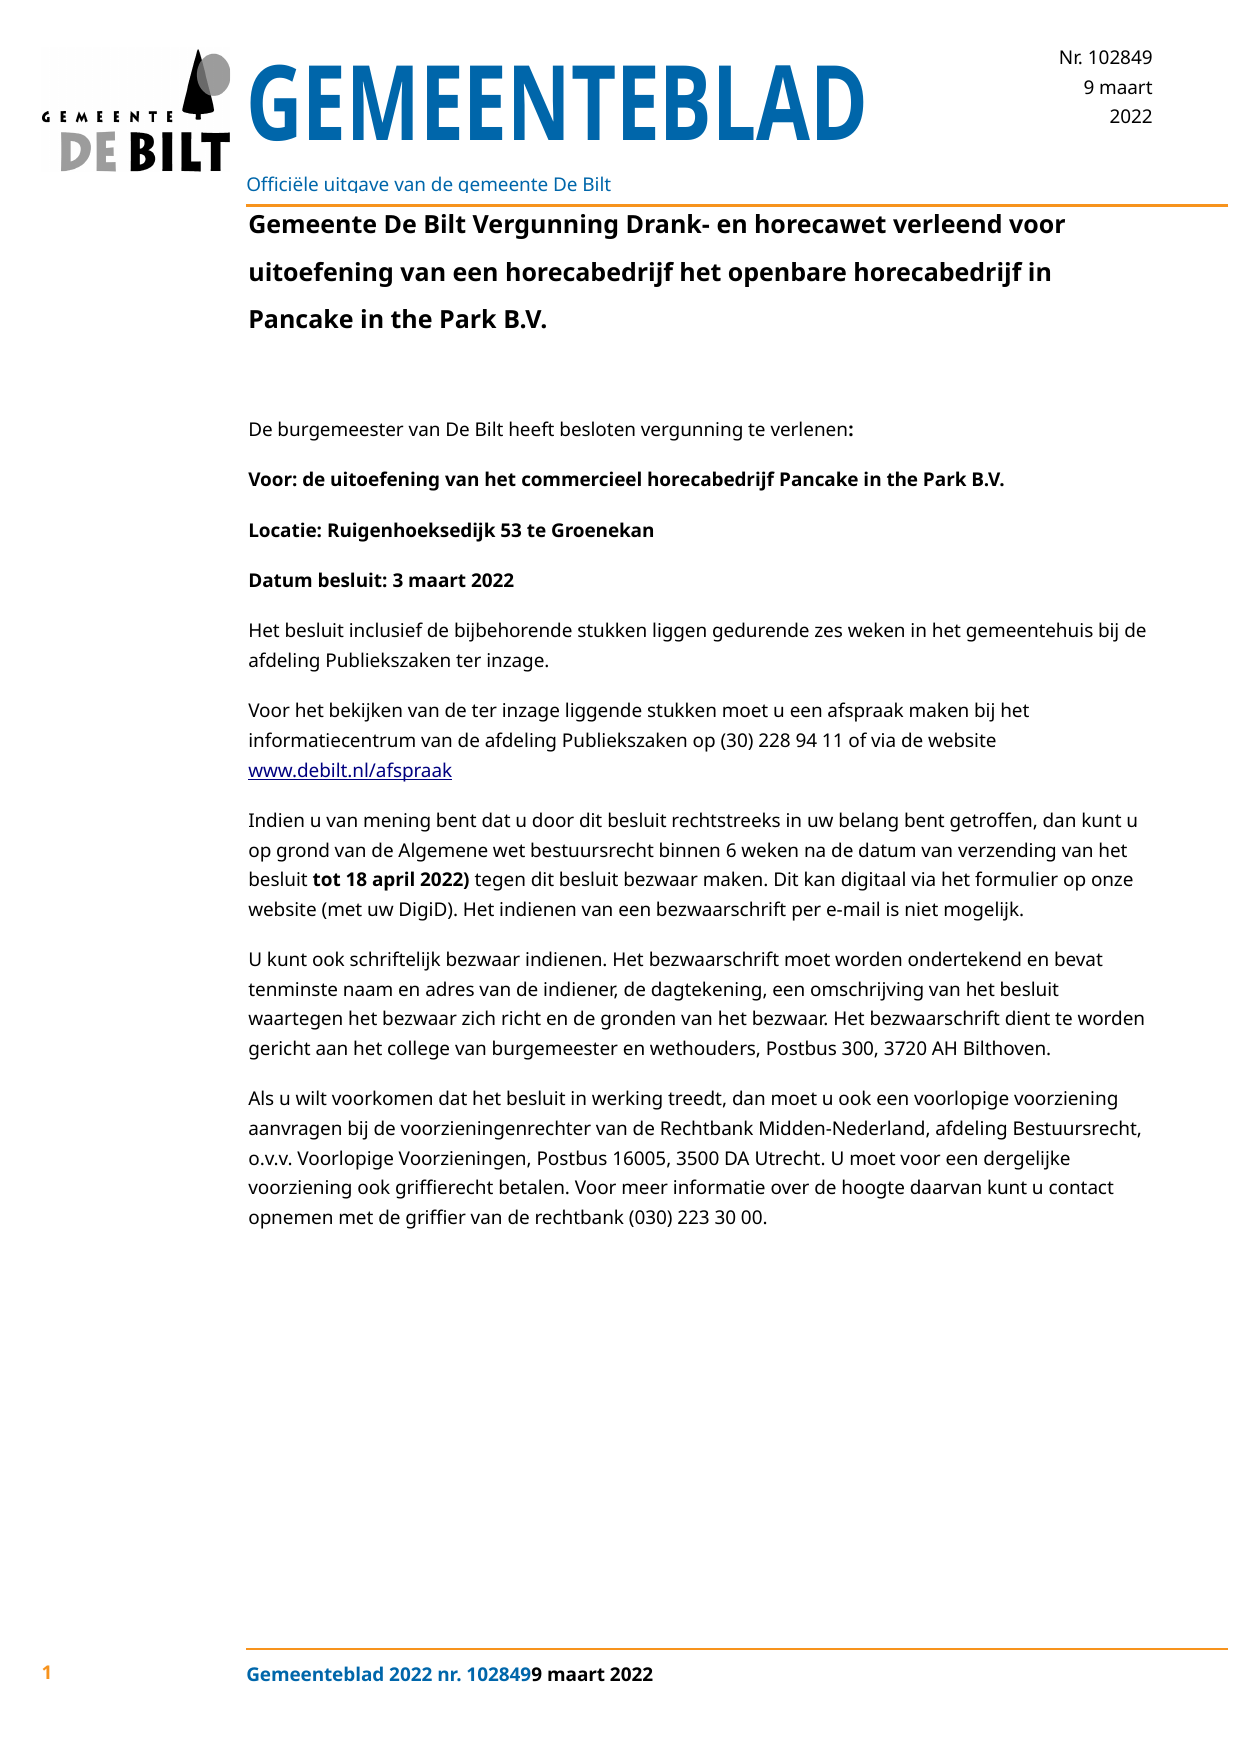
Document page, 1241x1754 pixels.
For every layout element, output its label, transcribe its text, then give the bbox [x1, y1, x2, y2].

text Als u wilt voorkomen dat het besluit in werking treedt, dan moet u ook een voorlopige voorziening aanvragen bij de voorzieningenrechter van de Rechtbank Midden-Nederland, afdeling Bestuursrecht, o.v.v. Voorlopige Voorzieningen, Postbus 16005, 3500 DA Utrecht. U moet voor een dergelijke voorziening ook griffierecht betalen. Voor meer informatie over de hoogte daarvan kunt u contact opnemen met de griffier van de rechtbank (030) 223 30 00. [248, 1086, 1152, 1229]
text Voor het bekijken van de ter inzage liggende stukken moet u een afspraak maken bij het informatiecentrum van de afdeling Publiekszaken op (30) 228 94 11 of via de website www.debilt.nl/afspraak [248, 698, 1152, 782]
text Gemeente De Bilt Vergunning Drank- en horecawet verleend voor uitoefening van een horecabedrijf het openbare horecabedrijf in Pancake in the Park B.V. [248, 207, 1152, 336]
text Datum besluit: 3 maart 2022 [248, 567, 1152, 593]
picture [41, 47, 231, 172]
text Voor: de uitoefening van het commercieel horecabedrijf Pancake in the Park B.V. [248, 466, 1152, 492]
text Het besluit inclusief de bijbehorende stukken liggen gedurende zes weken in het gemeentehuis bij de afdeling Publiekszaken ter inzage. [248, 618, 1152, 673]
text Locatie: Ruigenhoeksedijk 53 te Groenekan [248, 517, 1152, 542]
text Indien u van mening bent dat u door dit besluit rechtstreeks in uw belang bent getroffen, dan kunt u op grond van de Algemene wet bestuursrecht binnen 6 weken na de datum van verzending van het besluit tot 18 april 2022) tegen dit besluit bezwaar maken. Dit kan digitaal via het formulier op onze website (met uw DigiD). Het indienen van een bezwaarschrift per e-mail is niet mogelijk. [248, 807, 1152, 922]
text De burgemeester van De Bilt heeft besloten vergunning te verlenen: [248, 416, 1152, 442]
text U kunt ook schriftelijk bezwaar indienen. Het bezwaarschrift moet worden ondertekend en bevat tenminste naam en adres van de indiener, de dagtekening, een omschrijving van het besluit waartegen het bezwaar zich richt en de gronden van het bezwaar. Het bezwaarschrift dient te worden gericht aan het college van burgemeester en wethouders, Postbus 300, 3720 AH Bilthoven. [248, 946, 1152, 1061]
